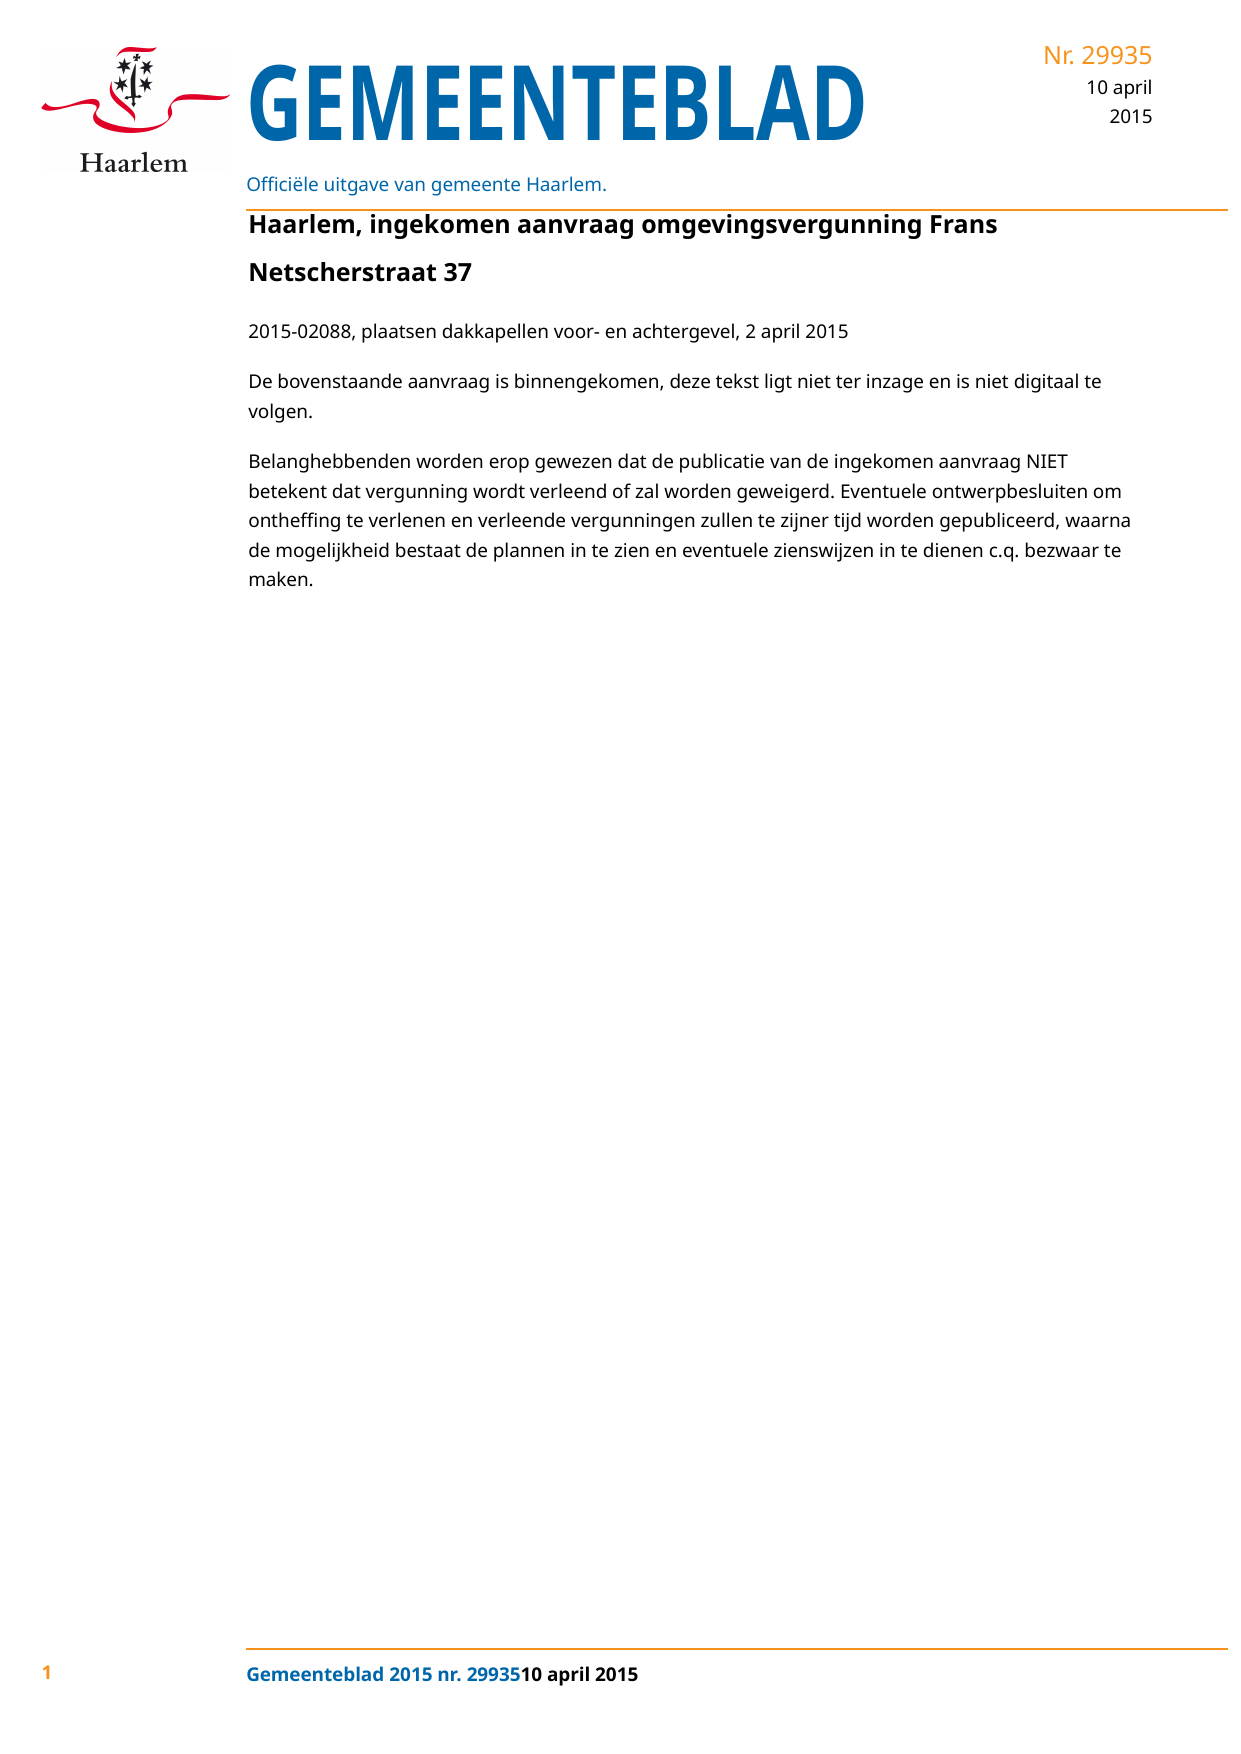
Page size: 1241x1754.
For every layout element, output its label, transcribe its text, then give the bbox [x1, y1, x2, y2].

picture [41, 47, 231, 172]
text De bovenstaande aanvraag is binnengekomen, deze tekst ligt niet ter inzage en is niet digitaal te volgen. [248, 368, 1152, 424]
text Belanghebbenden worden erop gewezen dat de publicatie van de ingekomen aanvraag NIET betekent dat vergunning wordt verleend of zal worden geweigerd. Eventuele ontwerpbesluiten om ontheffing te verlenen en verleende vergunningen zullen te zijner tijd worden gepubliceerd, waarna de mogelijkheid bestaat de plannen in te zien en eventuele zienswijzen in te dienen c.q. bezwaar te maken. [248, 448, 1152, 592]
text 2015-02088, plaatsen dakkapellen voor- en achtergevel, 2 april 2015 [248, 318, 1152, 344]
text Haarlem, ingekomen aanvraag omgevingsvergunning Frans Netscherstraat 37 [248, 211, 1152, 288]
